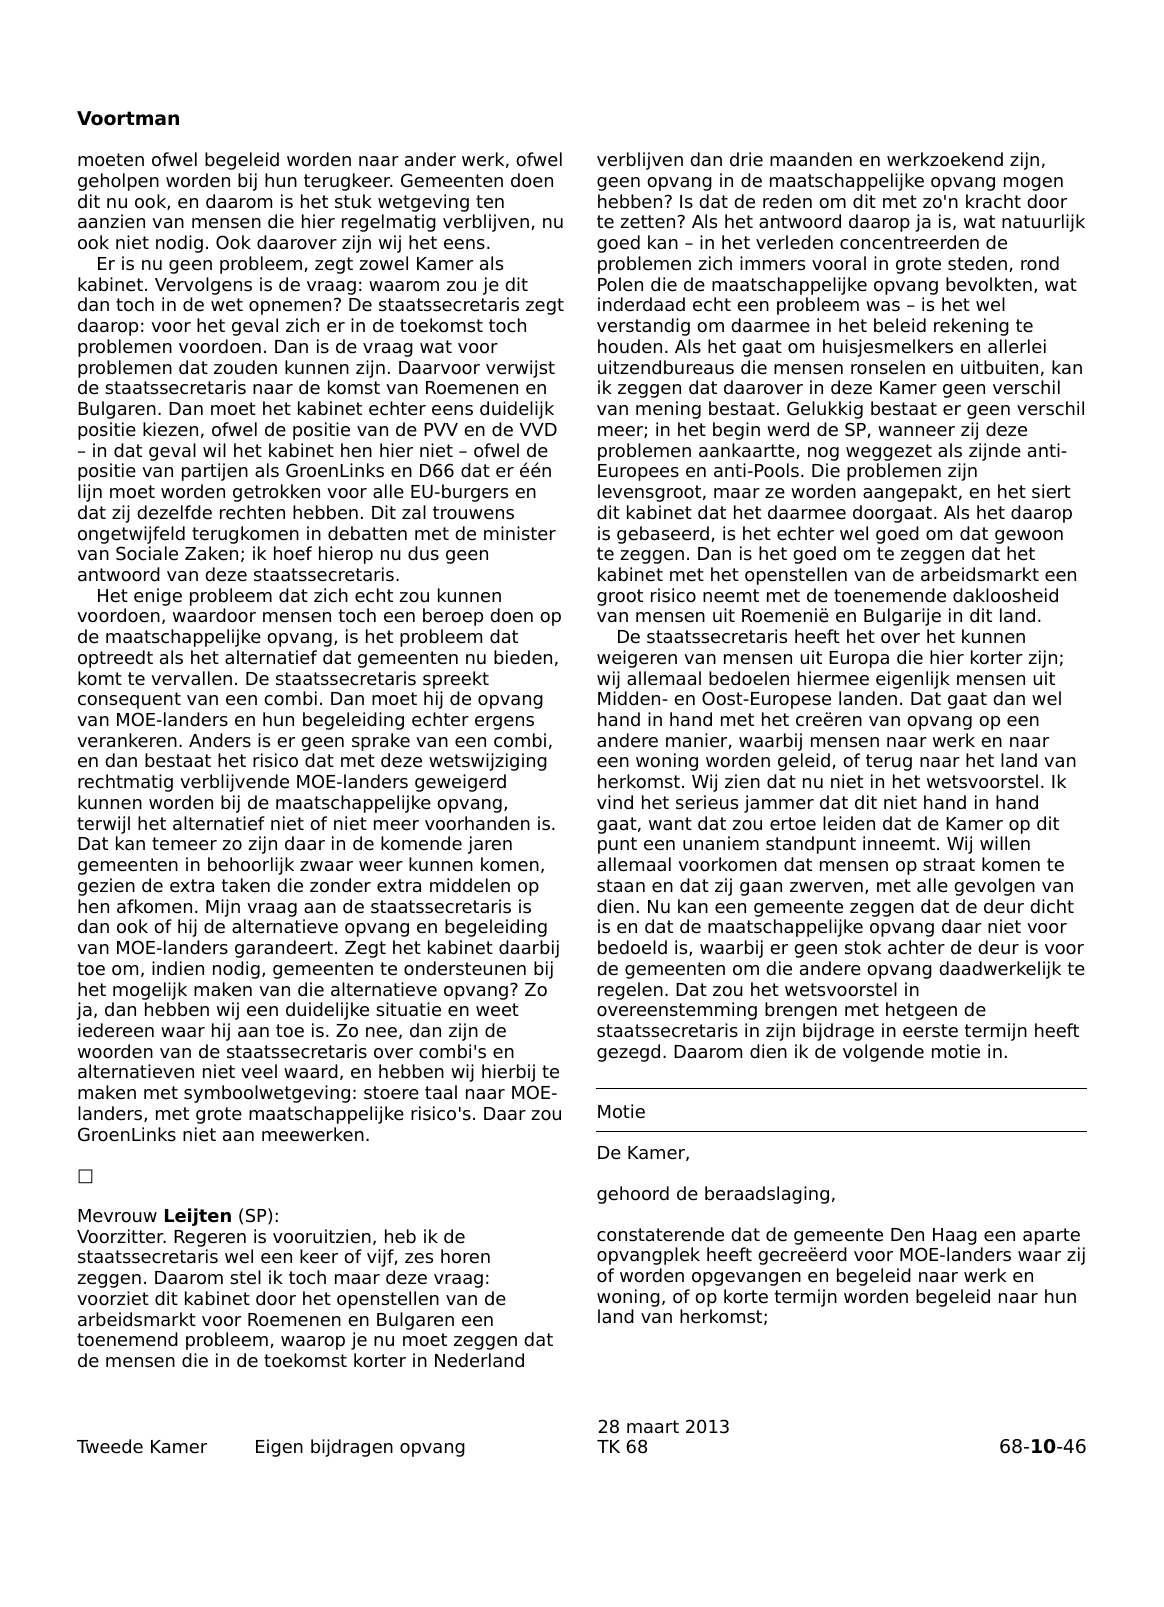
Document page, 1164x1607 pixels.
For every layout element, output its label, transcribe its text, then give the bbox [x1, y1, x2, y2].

text Er is nu geen probleem, zegt zowel Kamer als kabinet. Vervolgens is de vraag: waarom zou je dit dan toch in de wet opnemen? De staatssecretaris zegt daarop: voor het geval zich er in de toekomst toch problemen voordoen. Dan is de vraag wat voor problemen dat zouden kunnen zijn. Daarvoor verwijst de staatssecretaris naar de komst van Roemenen en Bulgaren. Dan moet het kabinet echter eens duidelijk positie kiezen, ofwel de positie van de PVV en de VVD – in dat geval wil het kabinet hen hier niet – ofwel de positie van partijen als GroenLinks en D66 dat er één lijn moet worden getrokken voor alle EU-burgers en dat zij dezelfde rechten hebben. Dit zal trouwens ongetwijfeld terugkomen in debatten met de minister van Sociale Zaken; ik hoef hierop nu dus geen antwoord van deze staatssecretaris. [77, 254, 567, 586]
text Voorzitter. Regeren is vooruitzien, heb ik de staatssecretaris wel een keer of vijf, zes horen zeggen. Daarom stel ik toch maar deze vraag: voorziet dit kabinet door het openstellen van de arbeidsmarkt voor Roemenen en Bulgaren een toenemend probleem, waarop je nu moet zeggen dat de mensen die in de toekomst korter in Nederland [77, 1227, 567, 1372]
text De staatssecretaris heeft het over het kunnen weigeren van mensen uit Europa die hier korter zijn; wij allemaal bedoelen hiermee eigenlijk mensen uit Midden- en Oost-Europese landen. Dat gaat dan wel hand in hand met het creëren van opvang op een andere manier, waarbij mensen naar werk en naar een woning worden geleid, of terug naar het land van herkomst. Wij zien dat nu niet in het wetsvoorstel. Ik vind het serieus jammer dat dit niet hand in hand gaat, want dat zou ertoe leiden dat de Kamer op dit punt een unaniem standpunt inneemt. Wij willen allemaal voorkomen dat mensen op straat komen te staan en dat zij gaan zwerven, met alle gevolgen van dien. Nu kan een gemeente zeggen dat de deur dicht is en dat de maatschappelijke opvang daar niet voor bedoeld is, waarbij er geen stok achter de deur is voor de gemeenten om die andere opvang daadwerkelijk te regelen. Dat zou het wetsvoorstel in overeenstemming brengen met hetgeen de staatssecretaris in zijn bijdrage in eerste termijn heeft gezegd. Daarom dien ik de volgende motie in. [596, 627, 1087, 1062]
text moeten ofwel begeleid worden naar ander werk, ofwel geholpen worden bij hun terugkeer. Gemeenten doen dit nu ook, en daarom is het stuk wetgeving ten aanzien van mensen die hier regelmatig verblijven, nu ook niet nodig. Ook daarover zijn wij het eens. [77, 150, 567, 254]
text Mevrouw Leijten (SP): [77, 1206, 567, 1227]
text De Kamer, [596, 1143, 1087, 1164]
text gehoord de beraadslaging, [596, 1184, 1087, 1204]
text verblijven dan drie maanden en werkzoekend zijn, geen opvang in de maatschappelijke opvang mogen hebben? Is dat de reden om dit met zo'n kracht door te zetten? Als het antwoord daarop ja is, wat natuurlijk goed kan – in het verleden concentreerden de problemen zich immers vooral in grote steden, rond Polen die de maatschappelijke opvang bevolkten, wat inderdaad echt een probleem was – is het wel verstandig om daarmee in het beleid rekening te houden. Als het gaat om huisjesmelkers en allerlei uitzendbureaus die mensen ronselen en uitbuiten, kan ik zeggen dat daarover in deze Kamer geen verschil van mening bestaat. Gelukkig bestaat er geen verschil meer; in het begin werd de SP, wanneer zij deze problemen aankaartte, nog weggezet als zijnde anti-Europees en anti-Pools. Die problemen zijn levensgroot, maar ze worden aangepakt, en het siert dit kabinet dat het daarmee doorgaat. Als het daarop is gebaseerd, is het echter wel goed om dat gewoon te zeggen. Dan is het goed om te zeggen dat het kabinet met het openstellen van de arbeidsmarkt een groot risico neemt met de toenemende dakloosheid van mensen uit Roemenië en Bulgarije in dit land. [596, 150, 1087, 627]
text constaterende dat de gemeente Den Haag een aparte opvangplek heeft gecreëerd voor MOE-landers waar zij of worden opgevangen en begeleid naar werk en woning, of op korte termijn worden begeleid naar hun land van herkomst; [596, 1224, 1087, 1328]
text □ [77, 1165, 567, 1186]
text Motie [596, 1102, 1087, 1123]
text Het enige probleem dat zich echt zou kunnen voordoen, waardoor mensen toch een beroep doen op de maatschappelijke opvang, is het probleem dat optreedt als het alternatief dat gemeenten nu bieden, komt te vervallen. De staatssecretaris spreekt consequent van een combi. Dan moet hij de opvang van MOE-landers en hun begeleiding echter ergens verankeren. Anders is er geen sprake van een combi, en dan bestaat het risico dat met deze wetswijziging rechtmatig verblijvende MOE-landers geweigerd kunnen worden bij de maatschappelijke opvang, terwijl het alternatief niet of niet meer voorhanden is. Dat kan temeer zo zijn daar in de komende jaren gemeenten in behoorlijk zwaar weer kunnen komen, gezien de extra taken die zonder extra middelen op hen afkomen. Mijn vraag aan de staatssecretaris is dan ook of hij de alternatieve opvang en begeleiding van MOE-landers garandeert. Zegt het kabinet daarbij toe om, indien nodig, gemeenten te ondersteunen bij het mogelijk maken van die alternatieve opvang? Zo ja, dan hebben wij een duidelijke situatie en weet iedereen waar hij aan toe is. Zo nee, dan zijn de woorden van de staatssecretaris over combi's en alternatieven niet veel waard, en hebben wij hierbij te maken met symboolwetgeving: stoere taal naar MOE-landers, met grote maatschappelijke risico's. Daar zou GroenLinks niet aan meewerken. [77, 586, 567, 1145]
